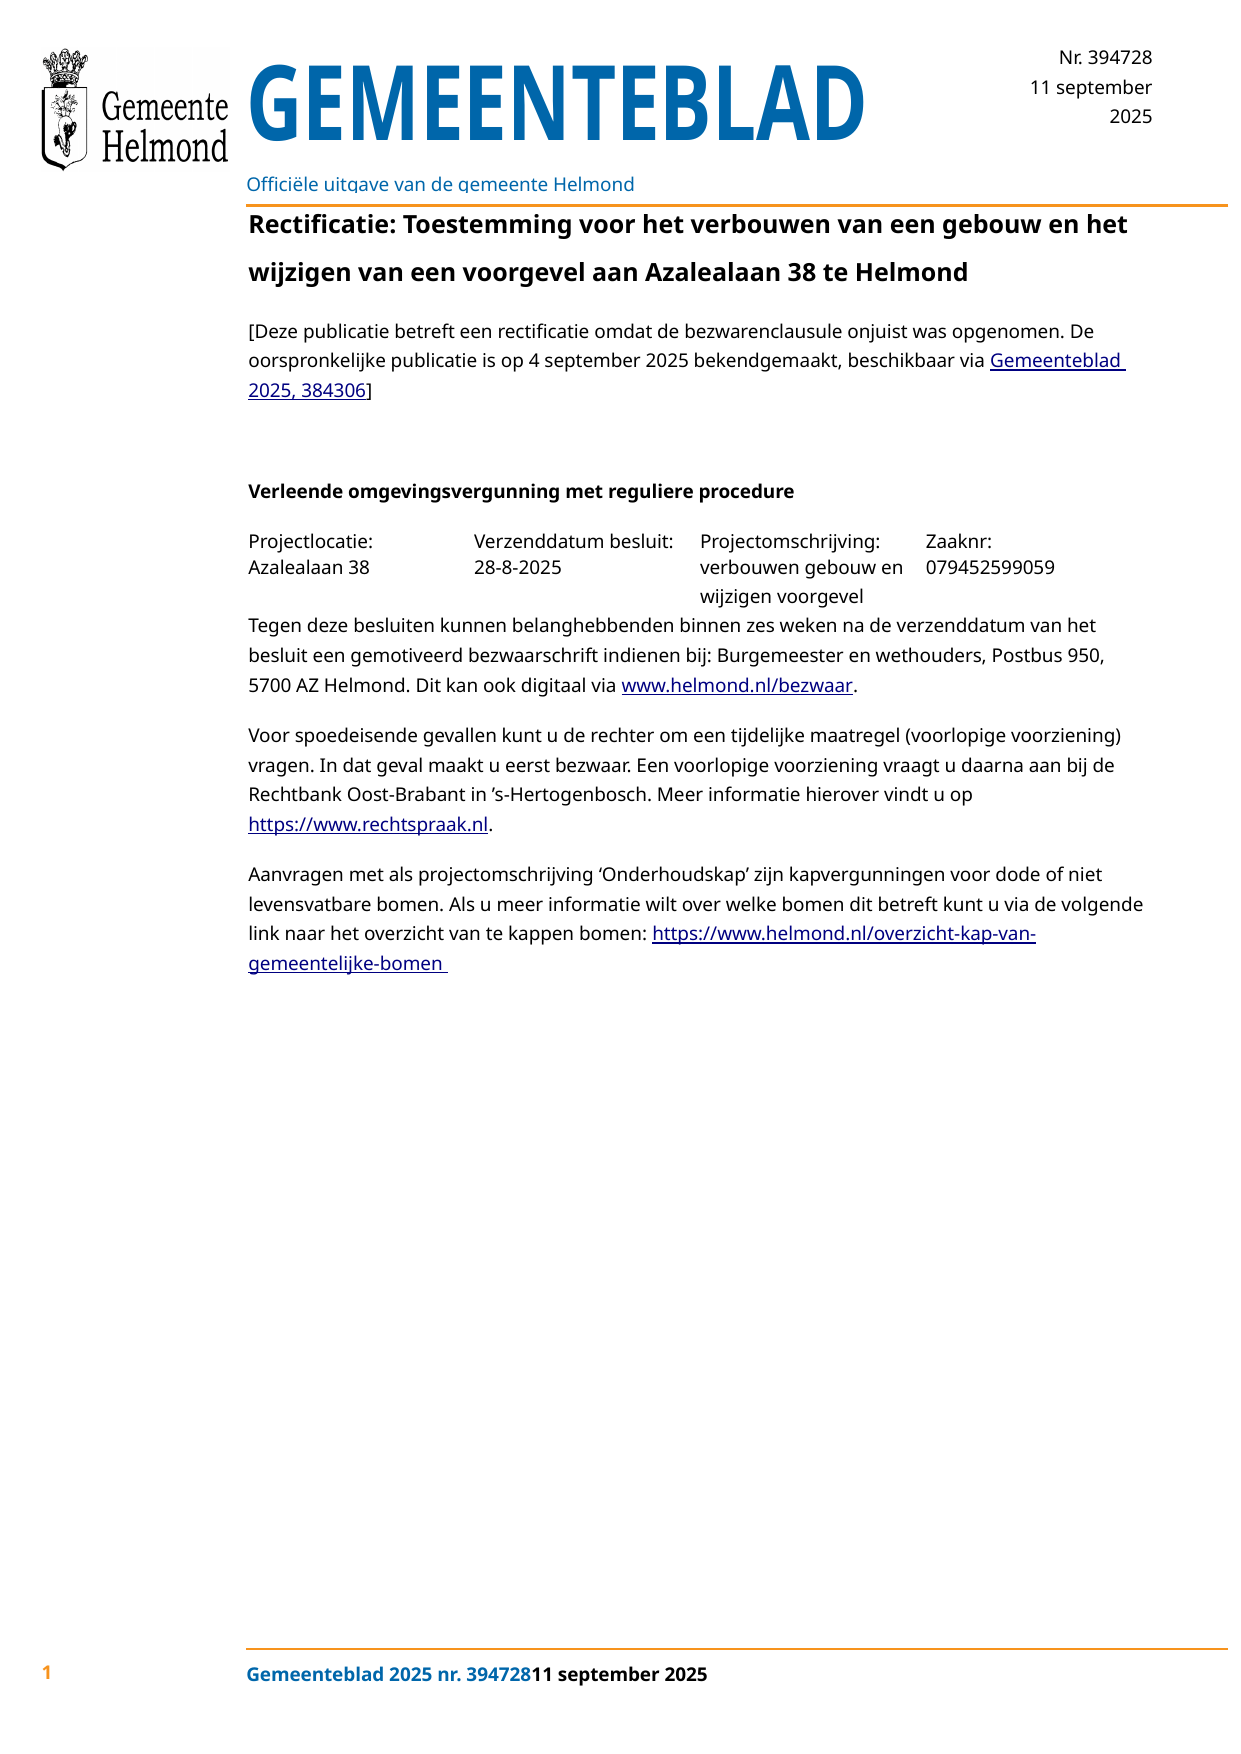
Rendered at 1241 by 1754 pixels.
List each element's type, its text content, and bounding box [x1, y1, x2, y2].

table_header Verzenddatum besluit: [474, 529, 700, 554]
table_header Zaaknr: [926, 529, 1152, 554]
text Tegen deze besluiten kunnen belanghebbenden binnen zes weken na de verzenddatum van het besluit een gemotiveerd bezwaarschrift indienen bij: Burgemeester en wethouders, Postbus 950, 5700 AZ Helmond. Dit kan ook digitaal via www.helmond.nl/bezwaar. [248, 613, 1152, 698]
table_cell Azalealaan 38 [248, 554, 474, 609]
picture [41, 47, 231, 172]
text Rectificatie: Toestemming voor het verbouwen van een gebouw en het wijzigen van een voorgevel aan Azalealaan 38 te Helmond [248, 207, 1152, 288]
text Aanvragen met als projectomschrijving ‘Onderhoudskap’ zijn kapvergunningen voor dode of niet levensvatbare bomen. Als u meer informatie wilt over welke bomen dit betreft kunt u via de volgende link naar het overzicht van te kappen bomen: https://www.helmond.nl/overzicht-kap-van-gemeentelijke-bomen [248, 861, 1152, 976]
table_header Projectomschrijving: [700, 529, 926, 554]
table_cell verbouwen gebouw en wijzigen voorgevel [700, 554, 926, 609]
table_header Projectlocatie: [248, 529, 474, 554]
text Verleende omgevingsvergunning met reguliere procedure [248, 478, 1152, 504]
text [Deze publicatie betreft een rectificatie omdat de bezwarenclausule onjuist was opgenomen. De oorspronkelijke publicatie is op 4 september 2025 bekendgemaakt, beschikbaar via Gemeenteblad 2025, 384306] [248, 318, 1152, 403]
table_cell 28-8-2025 [474, 554, 700, 609]
text Voor spoedeisende gevallen kunt u de rechter om een tijdelijke maatregel (voorlopige voorziening) vragen. In dat geval maakt u eerst bezwaar. Een voorlopige voorziening vraagt u daarna aan bij de Rechtbank Oost-Brabant in ’s-Hertogenbosch. Meer informatie hierover vindt u op https://www.rechtspraak.nl. [248, 722, 1152, 837]
table_cell 079452599059 [926, 554, 1152, 609]
